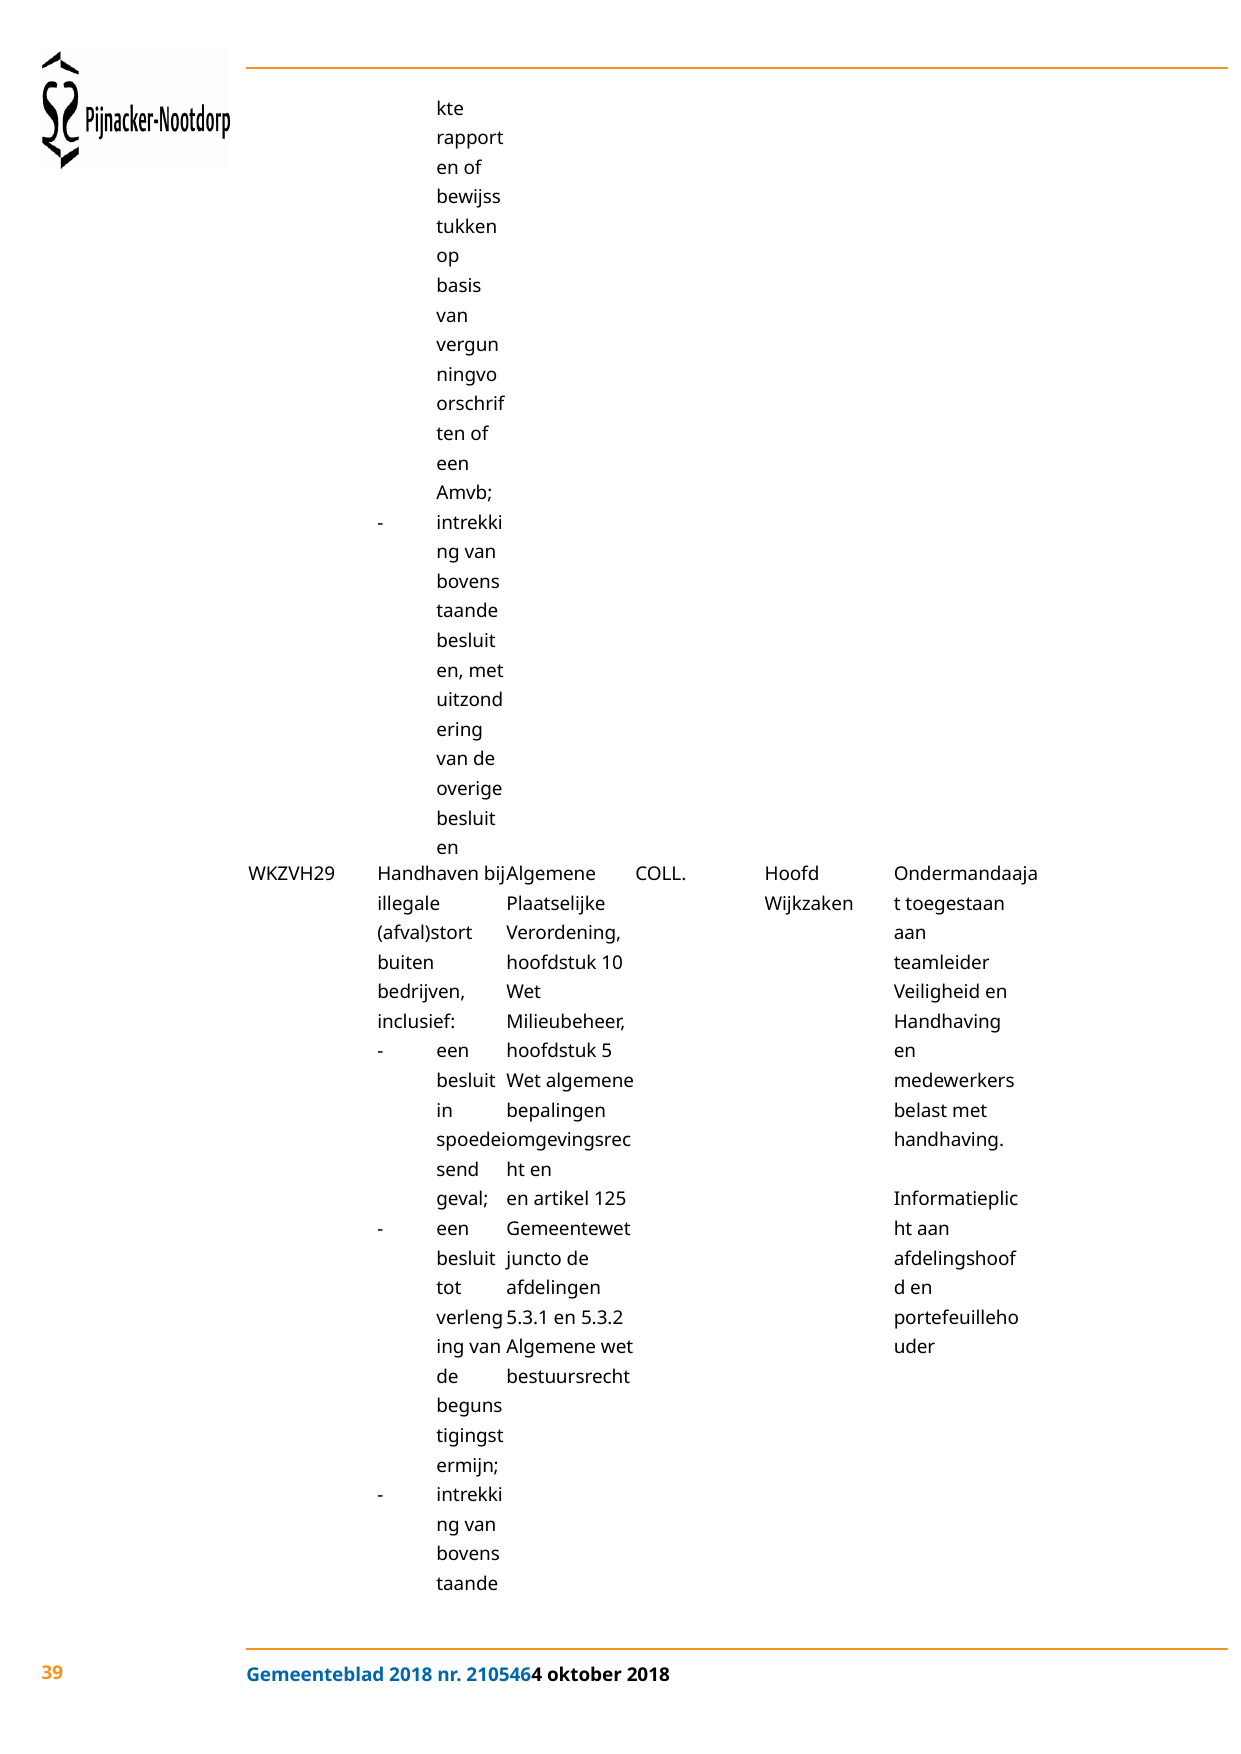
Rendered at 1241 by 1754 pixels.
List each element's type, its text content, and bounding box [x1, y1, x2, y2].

table_cell WKZVH29 [248, 860, 377, 1596]
table_cell [1023, 95, 1152, 860]
table_cell [506, 95, 635, 860]
table_cell Hoofd Wijkzaken [764, 860, 893, 1596]
table_cell Handhaven bij illegale (afval)stort buiten bedrijven, inclusief: een besluit in spoedeisend geval; een besluit tot verlenging van de begunstigingstermijn; intrekking van bovenstaande [377, 860, 506, 1596]
picture [41, 47, 231, 172]
table_cell kte rapporten of bewijsstukken op basis van vergunningvoorschriften of een Amvb; intrekking van bovenstaande besluiten, met uitzondering van de overige besluiten [377, 95, 506, 860]
table_cell [248, 95, 377, 860]
table_cell COLL. [635, 860, 764, 1596]
table_cell [764, 95, 893, 860]
table_cell [894, 95, 1022, 860]
table_cell [635, 95, 764, 860]
table_cell Ondermandaat toegestaan aan teamleider Veiligheid en Handhaving en medewerkers belast met handhaving. Informatieplicht aan afdelingshoofd en portefeuillehouder [894, 860, 1022, 1596]
table_cell ja [1023, 860, 1152, 1596]
table_cell Algemene Plaatselijke Verordening, hoofdstuk 10 Wet Milieubeheer, hoofdstuk 5 Wet algemene bepalingen omgevingsrecht en en artikel 125 Gemeentewet juncto de afdelingen 5.3.1 en 5.3.2 Algemene wet bestuursrecht [506, 860, 635, 1596]
